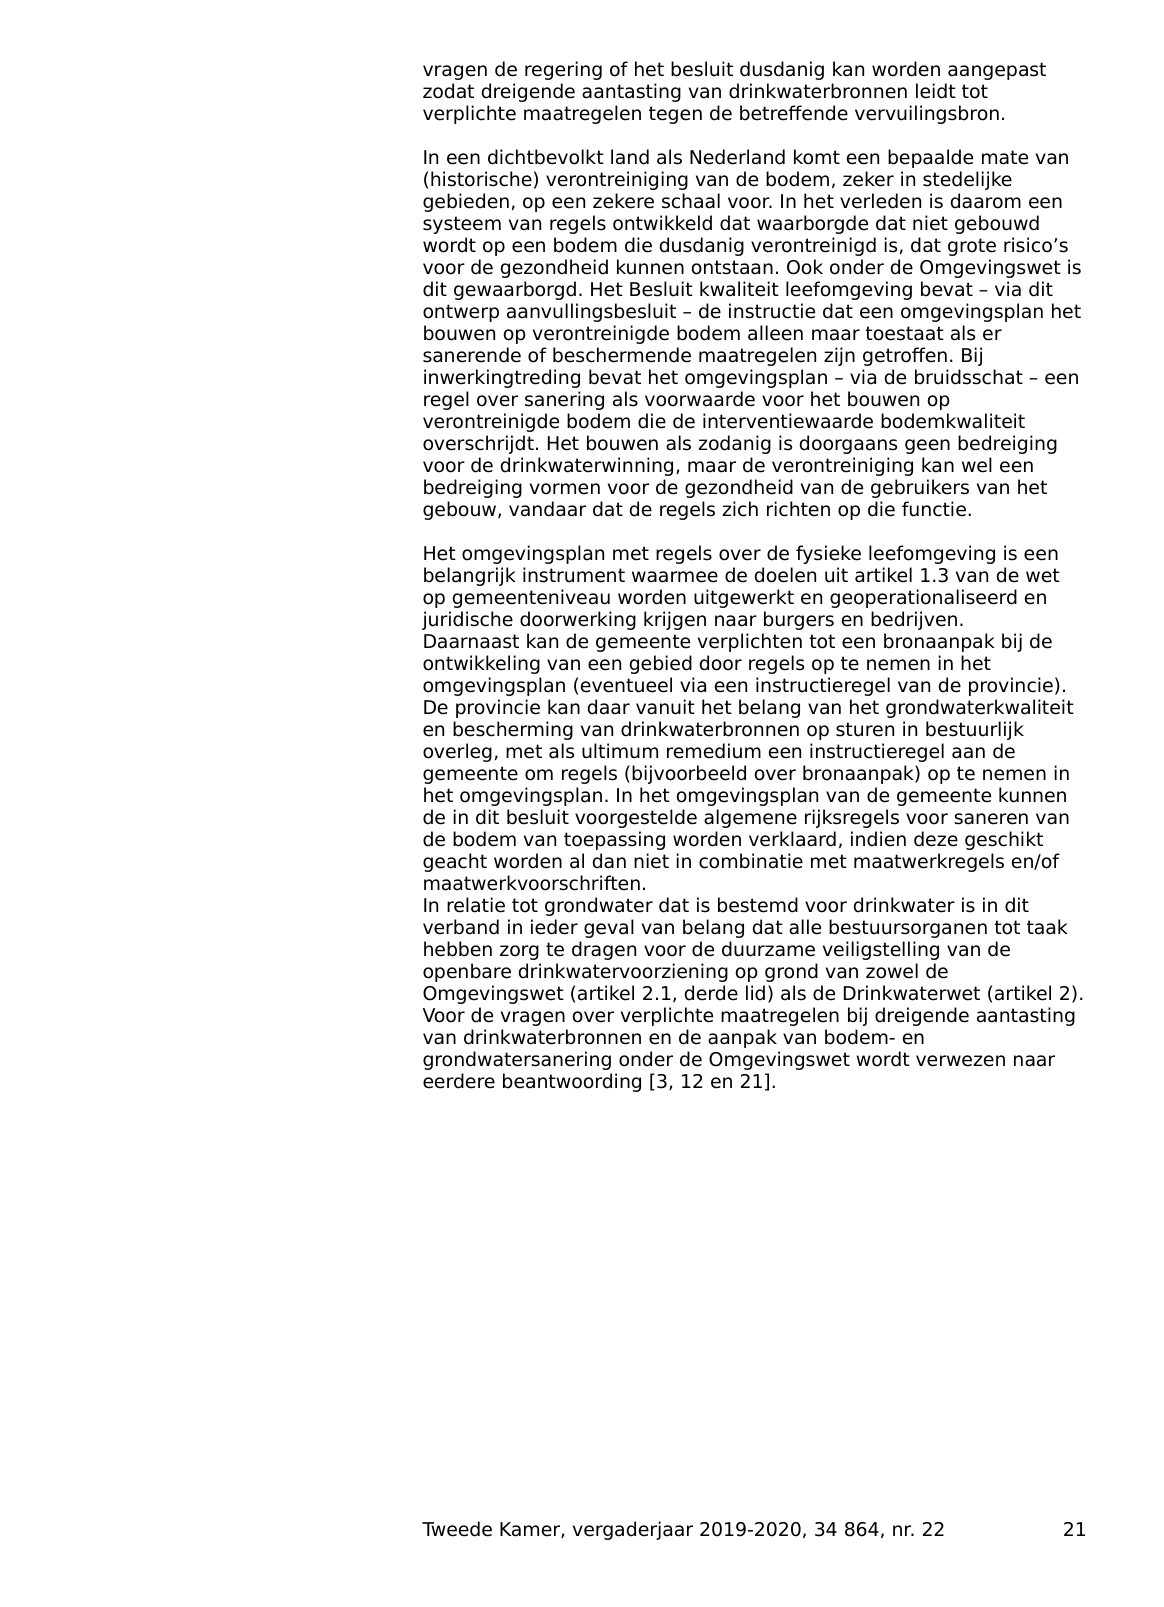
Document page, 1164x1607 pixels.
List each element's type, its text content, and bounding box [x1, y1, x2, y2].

text Voor de vragen over verplichte maatregelen bij dreigende aantasting van drinkwaterbronnen en de aanpak van bodem- en grondwatersanering onder de Omgevingswet wordt verwezen naar eerdere beantwoording [3, 12 en 21]. [422, 1004, 1087, 1092]
text Het omgevingsplan met regels over de fysieke leefomgeving is een belangrijk instrument waarmee de doelen uit artikel 1.3 van de wet op gemeenteniveau worden uitgewerkt en geoperationaliseerd en juridische doorwerking krijgen naar burgers en bedrijven. [422, 543, 1087, 631]
text Daarnaast kan de gemeente verplichten tot een bronaanpak bij de ontwikkeling van een gebied door regels op te nemen in het omgevingsplan (eventueel via een instructieregel van de provincie). De provincie kan daar vanuit het belang van het grondwaterkwaliteit en bescherming van drinkwaterbronnen op sturen in bestuurlijk overleg, met als ultimum remedium een instructieregel aan de gemeente om regels (bijvoorbeeld over bronaanpak) op te nemen in het omgevingsplan. In het omgevingsplan van de gemeente kunnen de in dit besluit voorgestelde algemene rijksregels voor saneren van de bodem van toepassing worden verklaard, indien deze geschikt geacht worden al dan niet in combinatie met maatwerkregels en/of maatwerkvoorschriften. [422, 631, 1087, 895]
text In een dichtbevolkt land als Nederland komt een bepaalde mate van (historische) verontreiniging van de bodem, zeker in stedelijke gebieden, op een zekere schaal voor. In het verleden is daarom een systeem van regels ontwikkeld dat waarborgde dat niet gebouwd wordt op een bodem die dusdanig verontreinigd is, dat grote risico’s voor de gezondheid kunnen ontstaan. Ook onder de Omgevingswet is dit gewaarborgd. Het Besluit kwaliteit leefomgeving bevat – via dit ontwerp aanvullingsbesluit – de instructie dat een omgevingsplan het bouwen op verontreinigde bodem alleen maar toestaat als er sanerende of beschermende maatregelen zijn getroffen. Bij inwerkingtreding bevat het omgevingsplan – via de bruidsschat – een regel over sanering als voorwaarde voor het bouwen op verontreinigde bodem die de interventiewaarde bodemkwaliteit overschrijdt. Het bouwen als zodanig is doorgaans geen bedreiging voor de drinkwaterwinning, maar de verontreiniging kan wel een bedreiging vormen voor de gezondheid van de gebruikers van het gebouw, vandaar dat de regels zich richten op die functie. [422, 147, 1087, 521]
text vragen de regering of het besluit dusdanig kan worden aangepast zodat dreigende aantasting van drinkwaterbronnen leidt tot verplichte maatregelen tegen de betreffende vervuilingsbron. [422, 59, 1087, 125]
text In relatie tot grondwater dat is bestemd voor drinkwater is in dit verband in ieder geval van belang dat alle bestuursorganen tot taak hebben zorg te dragen voor de duurzame veiligstelling van de openbare drinkwatervoorziening op grond van zowel de Omgevingswet (artikel 2.1, derde lid) als de Drinkwaterwet (artikel 2). [422, 895, 1087, 1004]
